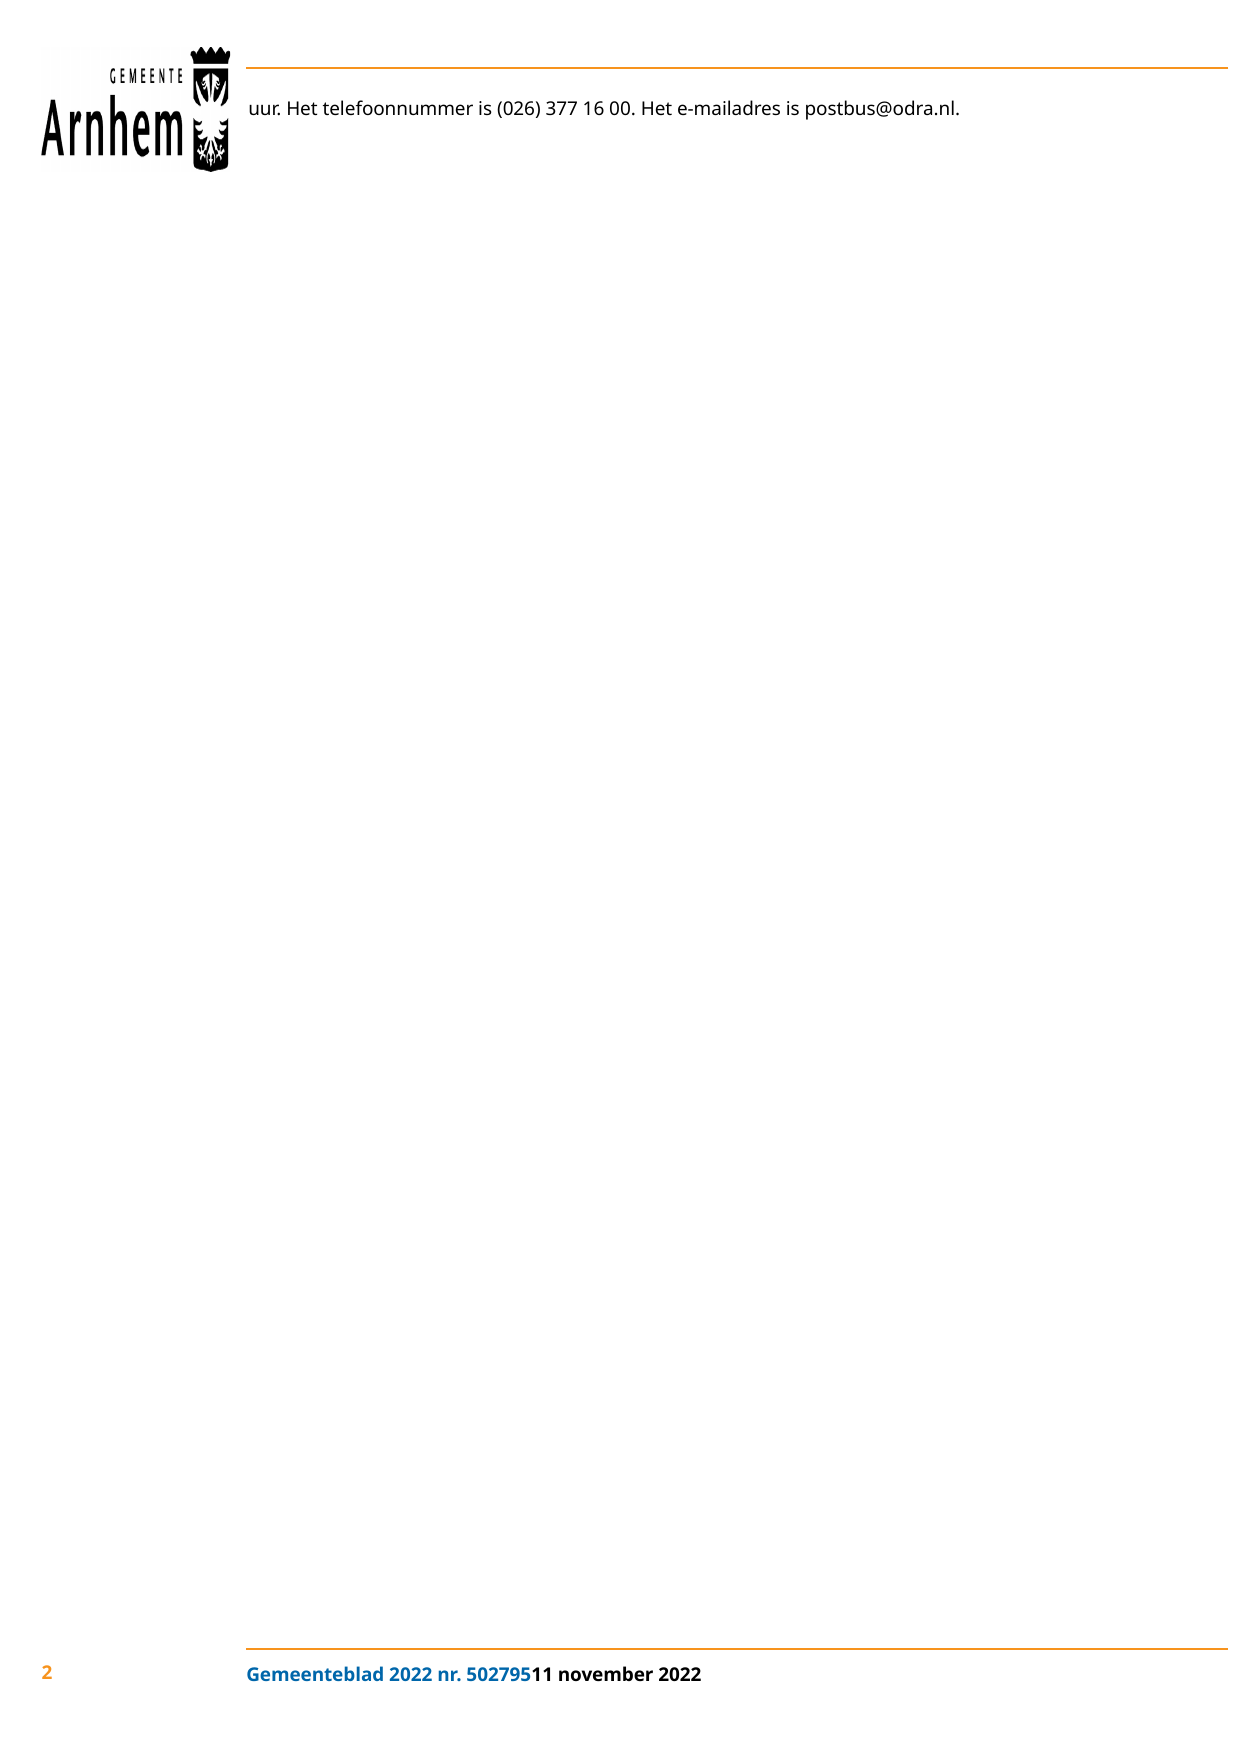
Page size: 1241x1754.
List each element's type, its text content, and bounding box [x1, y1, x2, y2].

text uur. Het telefoonnummer is (026) 377 16 00. Het e-mailadres is postbus@odra.nl. [248, 95, 1152, 121]
picture [41, 47, 231, 172]
